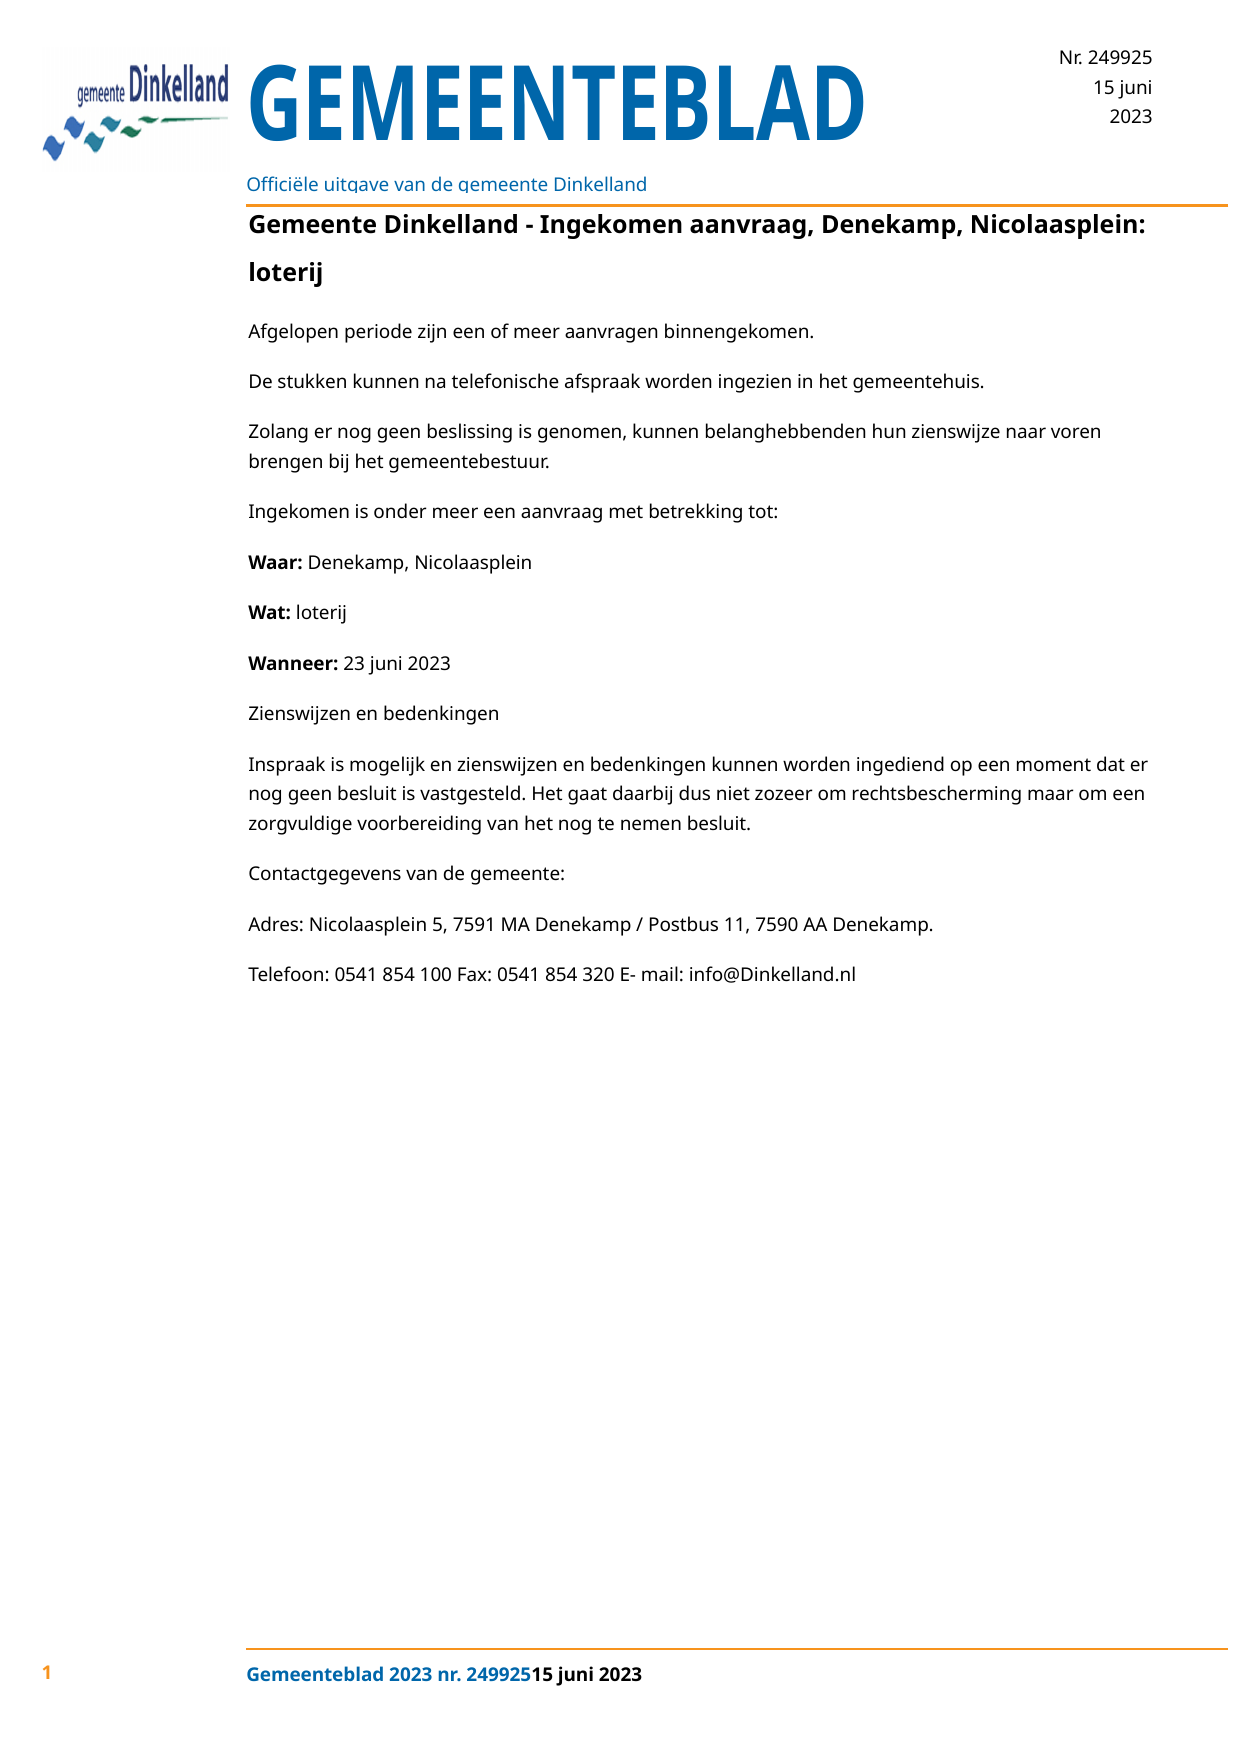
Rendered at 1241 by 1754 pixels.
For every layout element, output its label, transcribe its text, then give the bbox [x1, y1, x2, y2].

text Zolang er nog geen beslissing is genomen, kunnen belanghebbenden hun zienswijze naar voren brengen bij het gemeentebestuur. [248, 419, 1152, 474]
text Ingekomen is onder meer een aanvraag met betrekking tot: [248, 499, 1152, 524]
text De stukken kunnen na telefonische afspraak worden ingezien in het gemeentehuis. [248, 368, 1152, 394]
text Wat: loterij [248, 599, 1152, 625]
text Adres: Nicolaasplein 5, 7591 MA Denekamp / Postbus 11, 7590 AA Denekamp. [248, 911, 1152, 937]
text Waar: Denekamp, Nicolaasplein [248, 549, 1152, 575]
text Afgelopen periode zijn een of meer aanvragen binnengekomen. [248, 318, 1152, 344]
text Inspraak is mogelijk en zienswijzen en bedenkingen kunnen worden ingediend op een moment dat er nog geen besluit is vastgesteld. Het gaat daarbij dus niet zozeer om rechtsbescherming maar om een zorgvuldige voorbereiding van het nog te nemen besluit. [248, 751, 1152, 836]
text Gemeente Dinkelland - Ingekomen aanvraag, Denekamp, Nicolaasplein: loterij [248, 207, 1152, 288]
text Contactgegevens van de gemeente: [248, 860, 1152, 886]
text Zienswijzen en bedenkingen [248, 700, 1152, 726]
text Wanneer: 23 juni 2023 [248, 650, 1152, 676]
text Telefoon: 0541 854 100 Fax: 0541 854 320 E- mail: info@Dinkelland.nl [248, 961, 1152, 987]
picture [41, 47, 231, 172]
